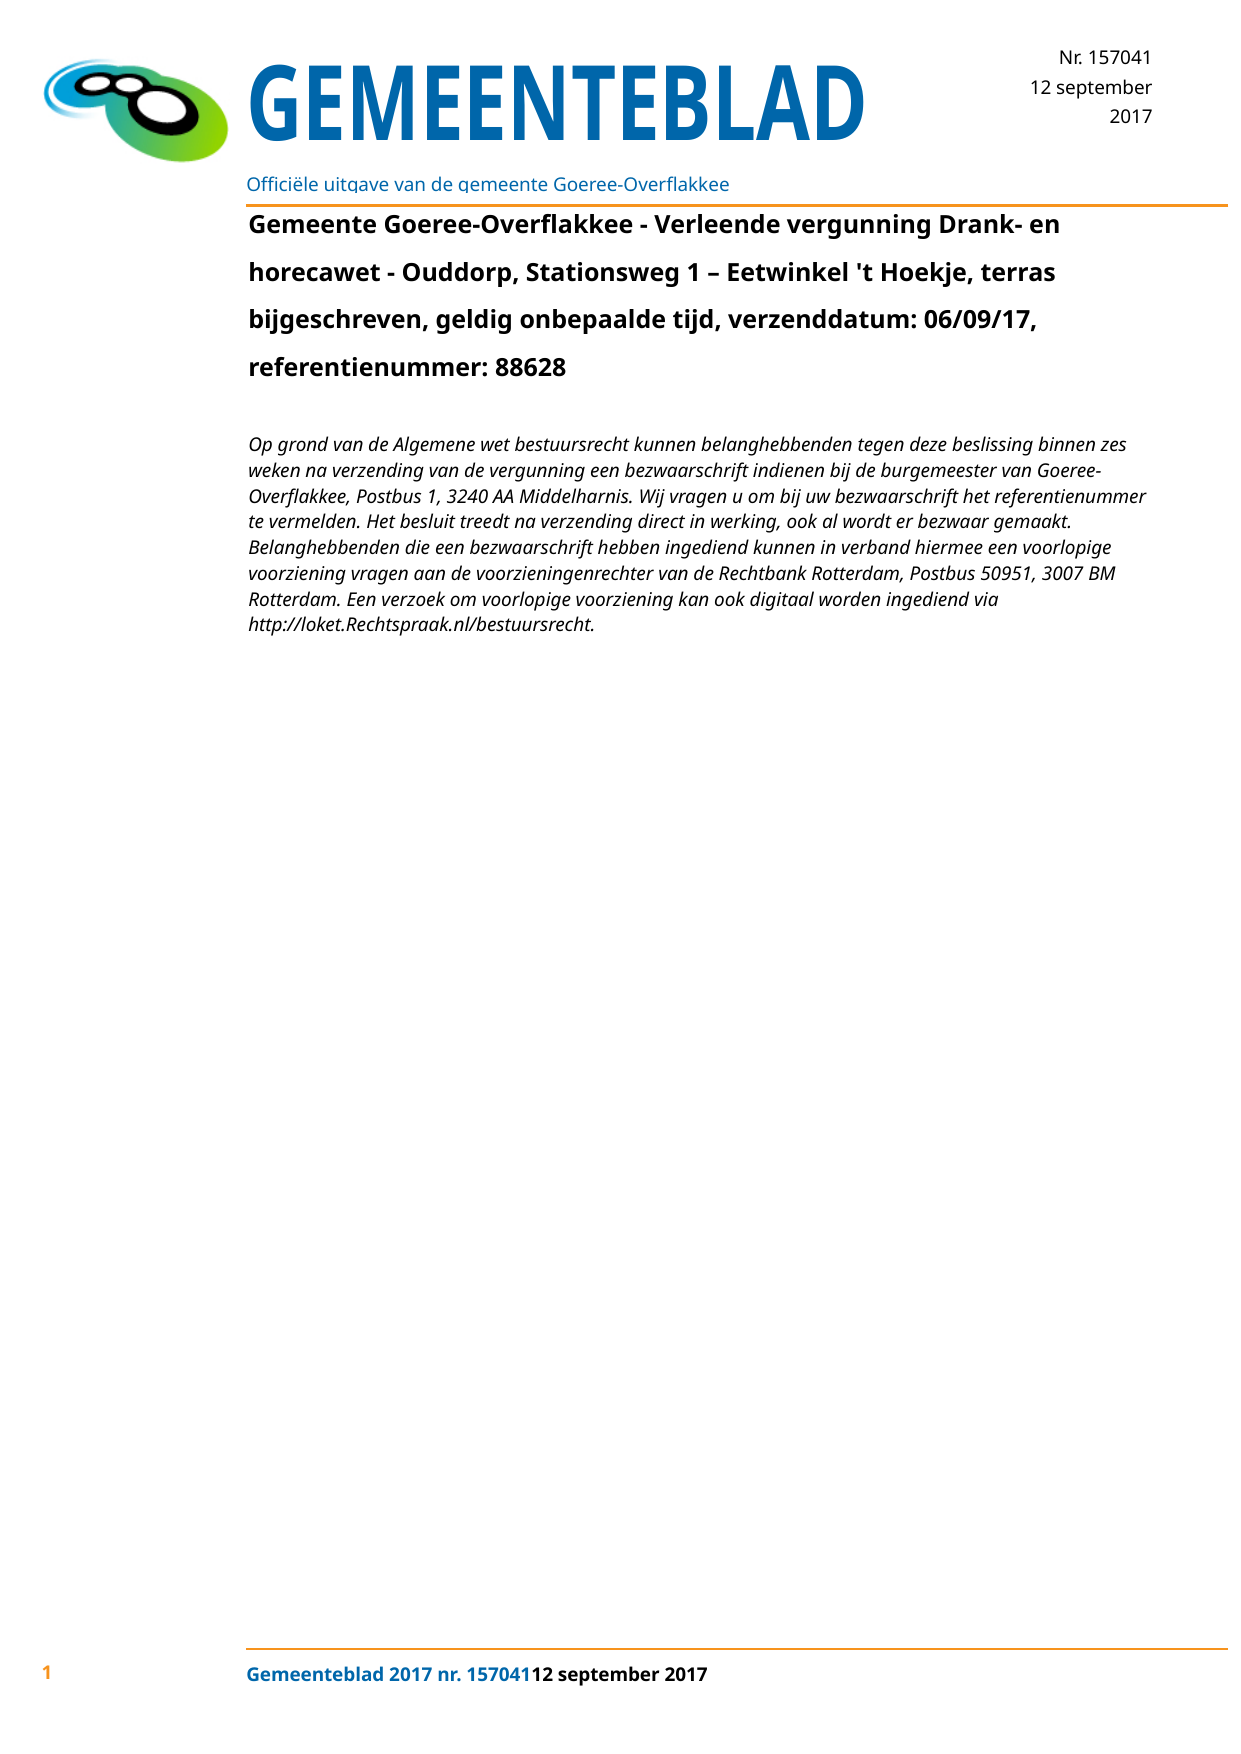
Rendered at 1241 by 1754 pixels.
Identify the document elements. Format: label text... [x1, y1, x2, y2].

text Op grond van de Algemene wet bestuursrecht kunnen belanghebbenden tegen deze beslissing binnen zes weken na verzending van de vergunning een bezwaarschrift indienen bij de burgemeester van Goeree-Overflakkee, Postbus 1, 3240 AA Middelharnis. Wij vragen u om bij uw bezwaarschrift het referentienummer te vermelden. Het besluit treedt na verzending direct in werking, ook al wordt er bezwaar gemaakt. Belanghebbenden die een bezwaarschrift hebben ingediend kunnen in verband hiermee een voorlopige voorziening vragen aan de voorzieningenrechter van de Rechtbank Rotterdam, Postbus 50951, 3007 BM Rotterdam. Een verzoek om voorlopige voorziening kan ook digitaal worden ingediend via http://loket.Rechtspraak.nl/bestuursrecht. [248, 431, 1152, 637]
text Gemeente Goeree-Overflakkee - Verleende vergunning Drank- en horecawet - Ouddorp, Stationsweg 1 – Eetwinkel 't Hoekje, terras bijgeschreven, geldig onbepaalde tijd, verzenddatum: 06/09/17, referentienummer: 88628 [248, 207, 1152, 384]
picture [41, 47, 231, 172]
